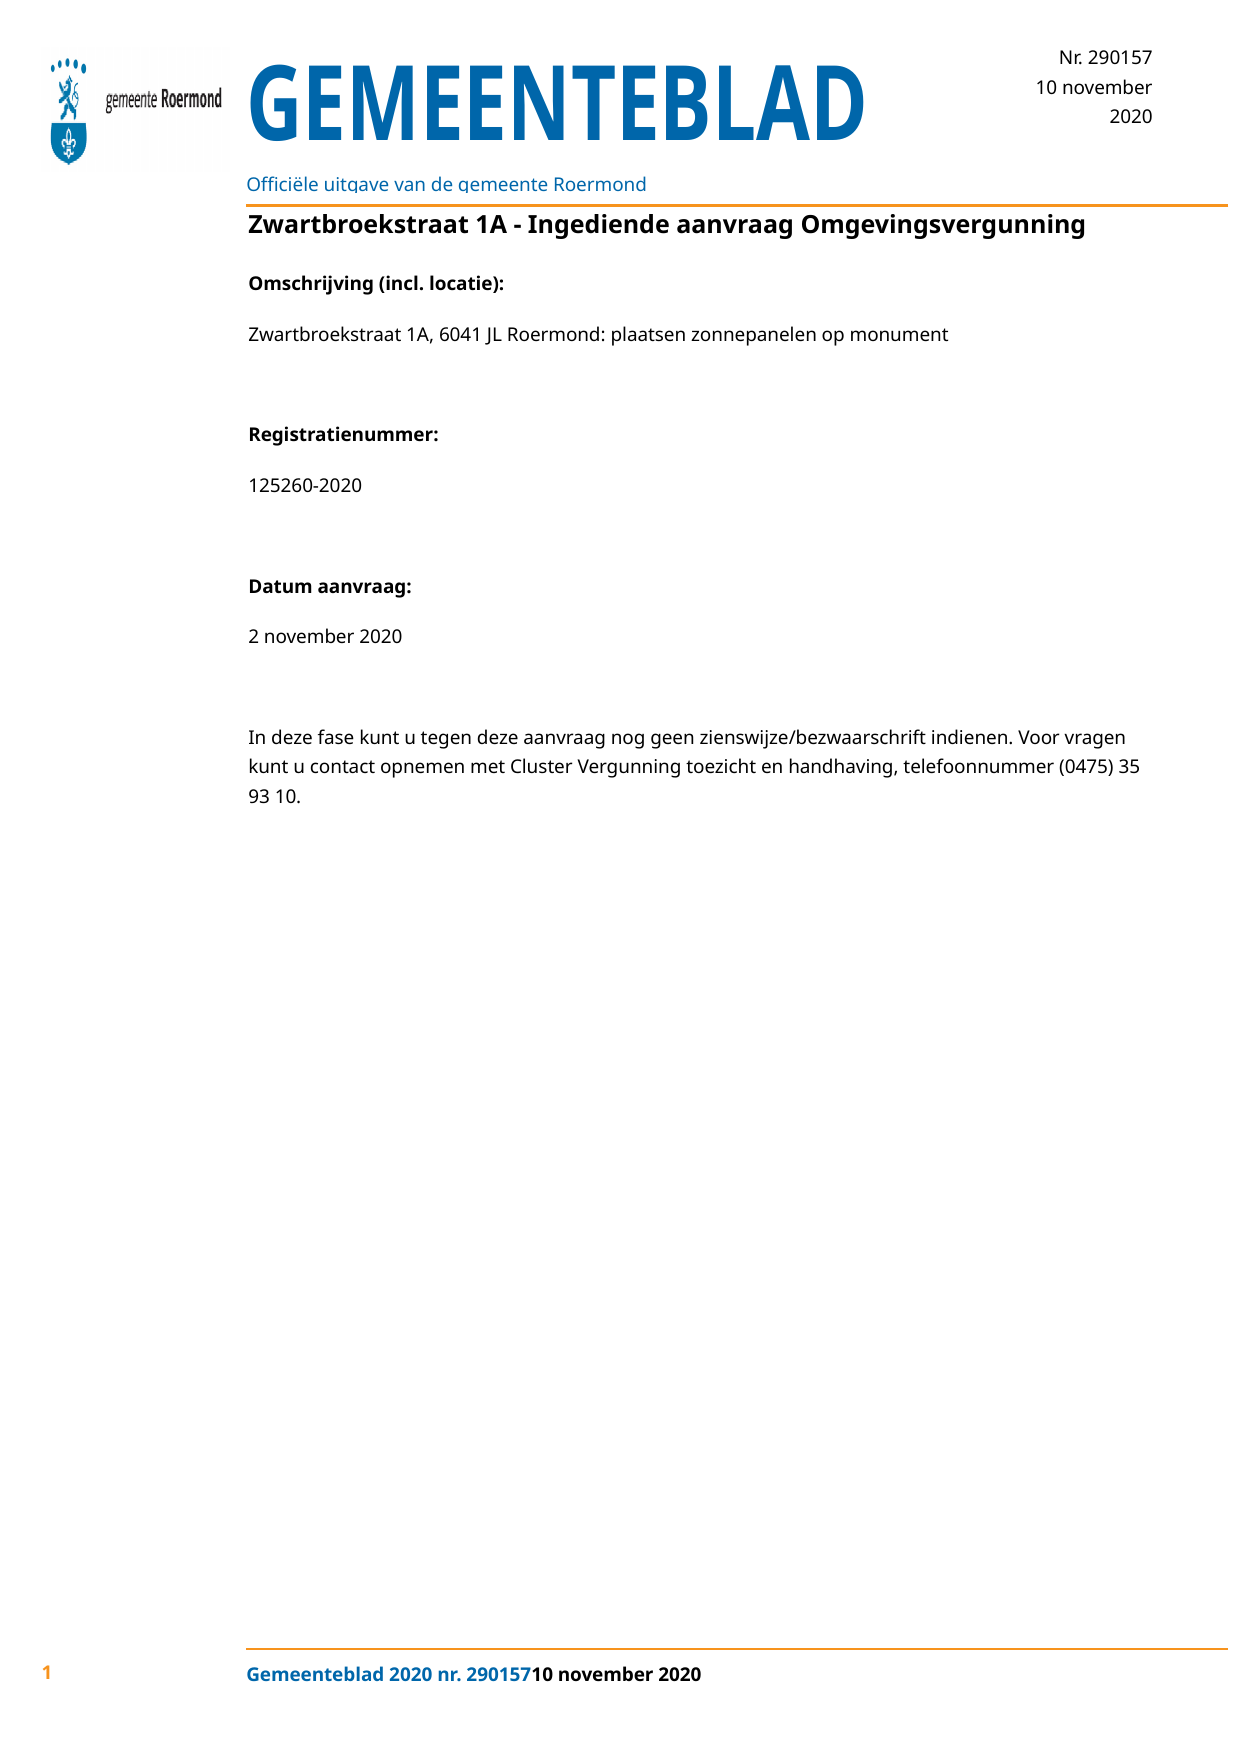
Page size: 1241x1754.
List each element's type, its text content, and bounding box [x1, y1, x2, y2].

text Datum aanvraag: [248, 573, 1152, 598]
text Zwartbroekstraat 1A, 6041 JL Roermond: plaatsen zonnepanelen op monument [248, 321, 1152, 346]
text 2 november 2020 [248, 623, 1152, 649]
text 125260-2020 [248, 472, 1152, 498]
text In deze fase kunt u tegen deze aanvraag nog geen zienswijze/bezwaarschrift indienen. Voor vragen kunt u contact opnemen met Cluster Vergunning toezicht en handhaving, telefoonnummer (0475) 35 93 10. [248, 724, 1152, 809]
text Omschrijving (incl. locatie): [248, 270, 1152, 296]
text Registratienummer: [248, 422, 1152, 447]
text Zwartbroekstraat 1A - Ingediende aanvraag Omgevingsvergunning [248, 207, 1152, 241]
picture [41, 47, 231, 172]
